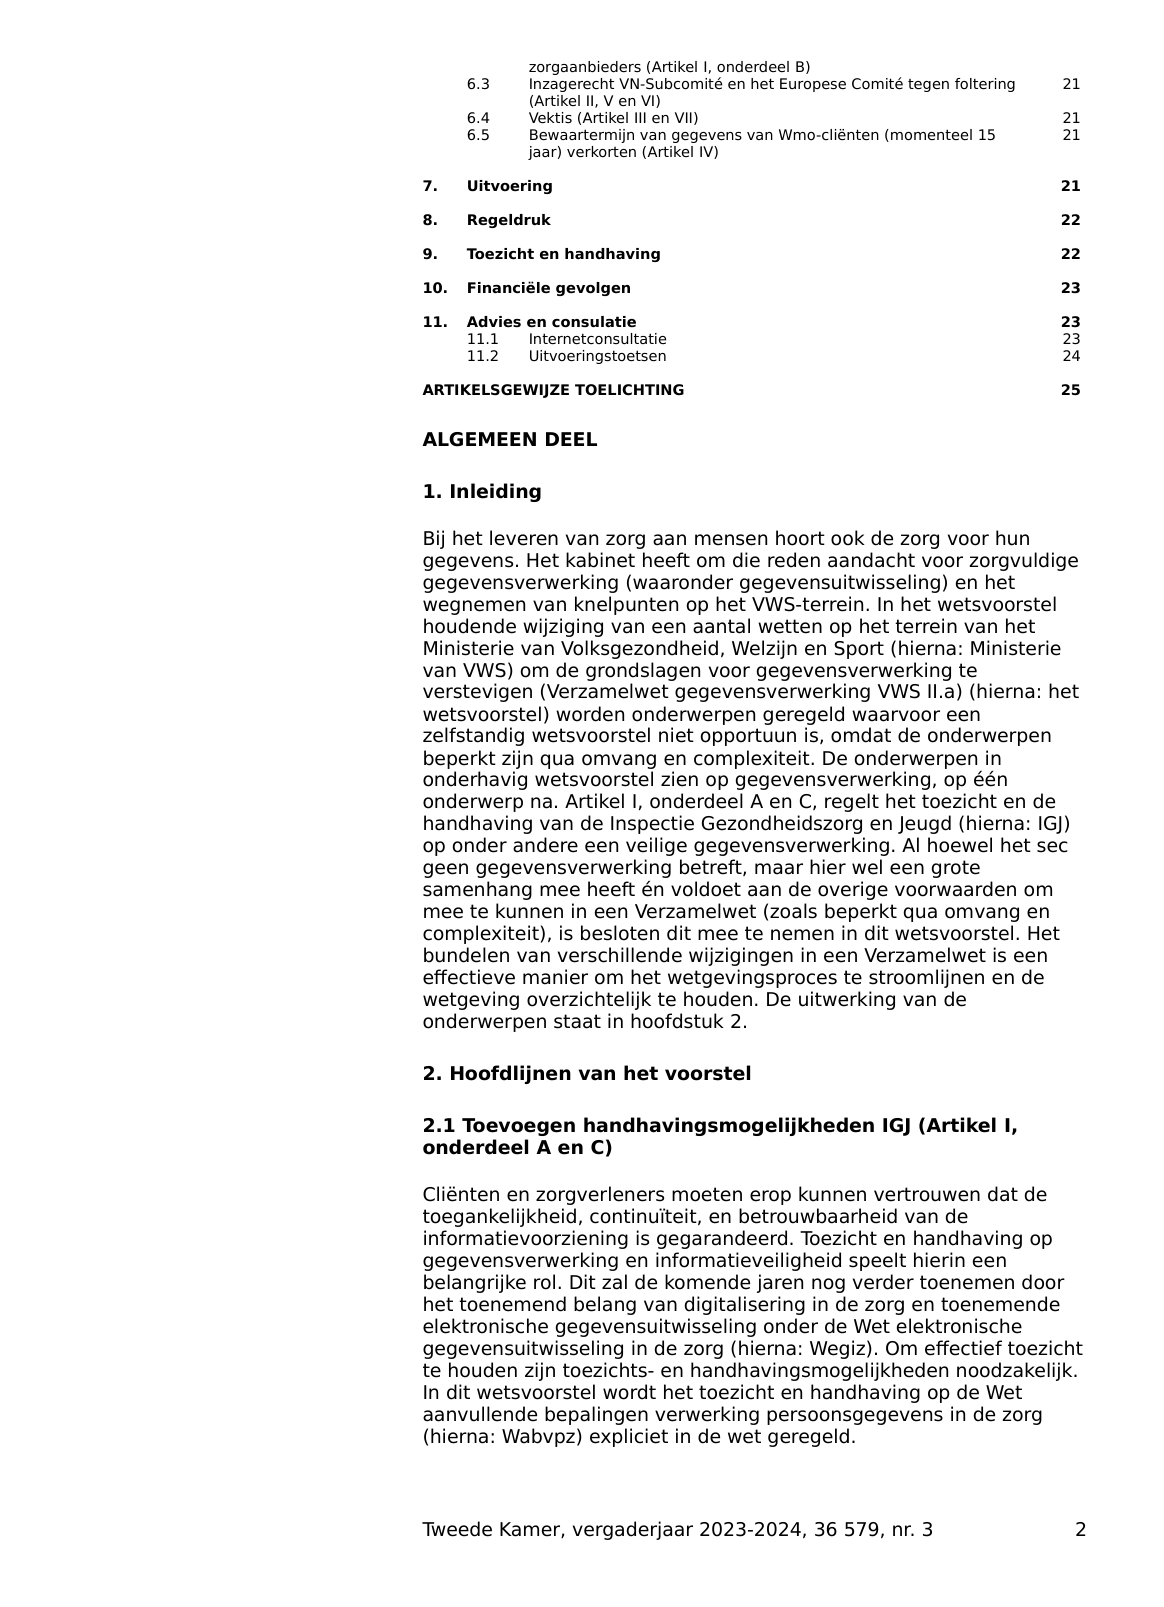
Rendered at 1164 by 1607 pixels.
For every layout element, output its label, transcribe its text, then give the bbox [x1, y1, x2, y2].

table_cell 21 [1034, 76, 1087, 110]
table_cell 23 [1034, 314, 1087, 331]
table_cell [523, 229, 593, 246]
table_cell 7. [422, 178, 461, 195]
table_cell [523, 263, 593, 280]
subtitle 1. Inleiding [422, 481, 1087, 503]
table_cell 6.4 [461, 110, 523, 127]
table_cell 21 [1034, 127, 1087, 161]
table_cell [1034, 161, 1087, 178]
table_cell [422, 263, 461, 280]
table_cell [523, 161, 593, 178]
table_cell Internetconsultatie [523, 331, 1033, 348]
table_cell [422, 127, 461, 161]
table_cell [422, 348, 461, 365]
table_cell 11.1 [461, 331, 523, 348]
table_cell 22 [1034, 212, 1087, 229]
table_cell [461, 229, 523, 246]
table_cell [523, 297, 593, 314]
table_cell 23 [1034, 280, 1087, 297]
table_cell 6.5 [461, 127, 523, 161]
table_cell [594, 365, 1033, 382]
table_cell [594, 263, 1033, 280]
table_cell 22 [1034, 246, 1087, 263]
table_cell 23 [1034, 331, 1087, 348]
table_cell [422, 297, 461, 314]
table_cell [594, 297, 1033, 314]
table_cell [461, 297, 523, 314]
table_cell Regeldruk [461, 212, 1033, 229]
text Bij het leveren van zorg aan mensen hoort ook de zorg voor hun gegevens. Het kabinet heeft om die reden aandacht voor zorgvuldige gegevensverwerking (waaronder gegevensuitwisseling) en het wegnemen van knelpunten op het VWS-terrein. In het wetsvoorstel houdende wijziging van een aantal wetten op het terrein van het Ministerie van Volksgezondheid, Welzijn en Sport (hierna: Ministerie van VWS) om de grondslagen voor gegevensverwerking te verstevigen (Verzamelwet gegevensverwerking VWS II.a) (hierna: het wetsvoorstel) worden onderwerpen geregeld waarvoor een zelfstandig wetsvoorstel niet opportuun is, omdat de onderwerpen beperkt zijn qua omvang en complexiteit. De onderwerpen in onderhavig wetsvoorstel zien op gegevensverwerking, op één onderwerp na. Artikel I, onderdeel A en C, regelt het toezicht en de handhaving van de Inspectie Gezondheidszorg en Jeugd (hierna: IGJ) op onder andere een veilige gegevensverwerking. Al hoewel het sec geen gegevensverwerking betreft, maar hier wel een grote samenhang mee heeft én voldoet aan de overige voorwaarden om mee te kunnen in een Verzamelwet (zoals beperkt qua omvang en complexiteit), is besloten dit mee te nemen in dit wetsvoorstel. Het bundelen van verschillende wijzigingen in een Verzamelwet is een effectieve manier om het wetgevingsproces te stroomlijnen en de wetgeving overzichtelijk te houden. De uitwerking van de onderwerpen staat in hoofdstuk 2. [422, 528, 1087, 1033]
table_cell [523, 195, 593, 212]
table_cell [594, 195, 1033, 212]
table_cell [594, 161, 1033, 178]
table_cell 11.2 [461, 348, 523, 365]
table_cell [422, 76, 461, 110]
table_cell [422, 110, 461, 127]
table_cell Bewaartermijn van gegevens van Wmo-cliënten (momenteel 15 jaar) verkorten (Artikel IV) [523, 127, 1033, 161]
table_cell [1034, 59, 1087, 76]
table_cell [422, 229, 461, 246]
table_cell ARTIKELSGEWIJZE TOELICHTING [422, 382, 1033, 399]
table_cell [1034, 365, 1087, 382]
table_cell [422, 365, 461, 382]
table_cell Uitvoering [461, 178, 1033, 195]
table_cell Inzagerecht VN-Subcomité en het Europese Comité tegen foltering (Artikel II, V en VI) [523, 76, 1033, 110]
table_cell [422, 161, 461, 178]
table_cell Toezicht en handhaving [461, 246, 1033, 263]
table_cell [422, 59, 461, 76]
subtitle 2. Hoofdlijnen van het voorstel [422, 1063, 1087, 1085]
table_cell Vektis (Artikel III en VII) [523, 110, 1033, 127]
table_cell [422, 331, 461, 348]
table_cell 9. [422, 246, 461, 263]
table_cell [594, 229, 1033, 246]
subtitle ALGEMEEN DEEL [422, 429, 1087, 451]
table_cell [422, 195, 461, 212]
subtitle 2.1 Toevoegen handhavingsmogelijkheden IGJ (Artikel I, onderdeel A en C) [422, 1115, 1087, 1159]
table_cell [1034, 195, 1087, 212]
table_cell [461, 263, 523, 280]
table_cell 21 [1034, 110, 1087, 127]
table_cell [461, 161, 523, 178]
table_cell [461, 195, 523, 212]
table_cell 10. [422, 280, 461, 297]
table_cell [1034, 229, 1087, 246]
table_cell [1034, 297, 1087, 314]
table_cell [461, 365, 523, 382]
table_cell 11. [422, 314, 461, 331]
table_cell 6.3 [461, 76, 523, 110]
table_cell 24 [1034, 348, 1087, 365]
table_cell zorgaanbieders (Artikel I, onderdeel B) [523, 59, 1033, 76]
table_cell [461, 59, 523, 76]
table_cell Uitvoeringstoetsen [523, 348, 1033, 365]
table_cell Financiële gevolgen [461, 280, 1033, 297]
text Cliënten en zorgverleners moeten erop kunnen vertrouwen dat de toegankelijkheid, continuïteit, en betrouwbaarheid van de informatievoorziening is gegarandeerd. Toezicht en handhaving op gegevensverwerking en informatieveiligheid speelt hierin een belangrijke rol. Dit zal de komende jaren nog verder toenemen door het toenemend belang van digitalisering in de zorg en toenemende elektronische gegevensuitwisseling onder de Wet elektronische gegevensuitwisseling in de zorg (hierna: Wegiz). Om effectief toezicht te houden zijn toezichts- en handhavingsmogelijkheden noodzakelijk. In dit wetsvoorstel wordt het toezicht en handhaving op de Wet aanvullende bepalingen verwerking persoonsgegevens in de zorg (hierna: Wabvpz) expliciet in de wet geregeld. [422, 1184, 1087, 1448]
table_cell [523, 365, 593, 382]
table_cell 21 [1034, 178, 1087, 195]
table_cell 8. [422, 212, 461, 229]
table_cell 25 [1034, 382, 1087, 399]
table_cell [1034, 263, 1087, 280]
table_cell Advies en consulatie [461, 314, 1033, 331]
